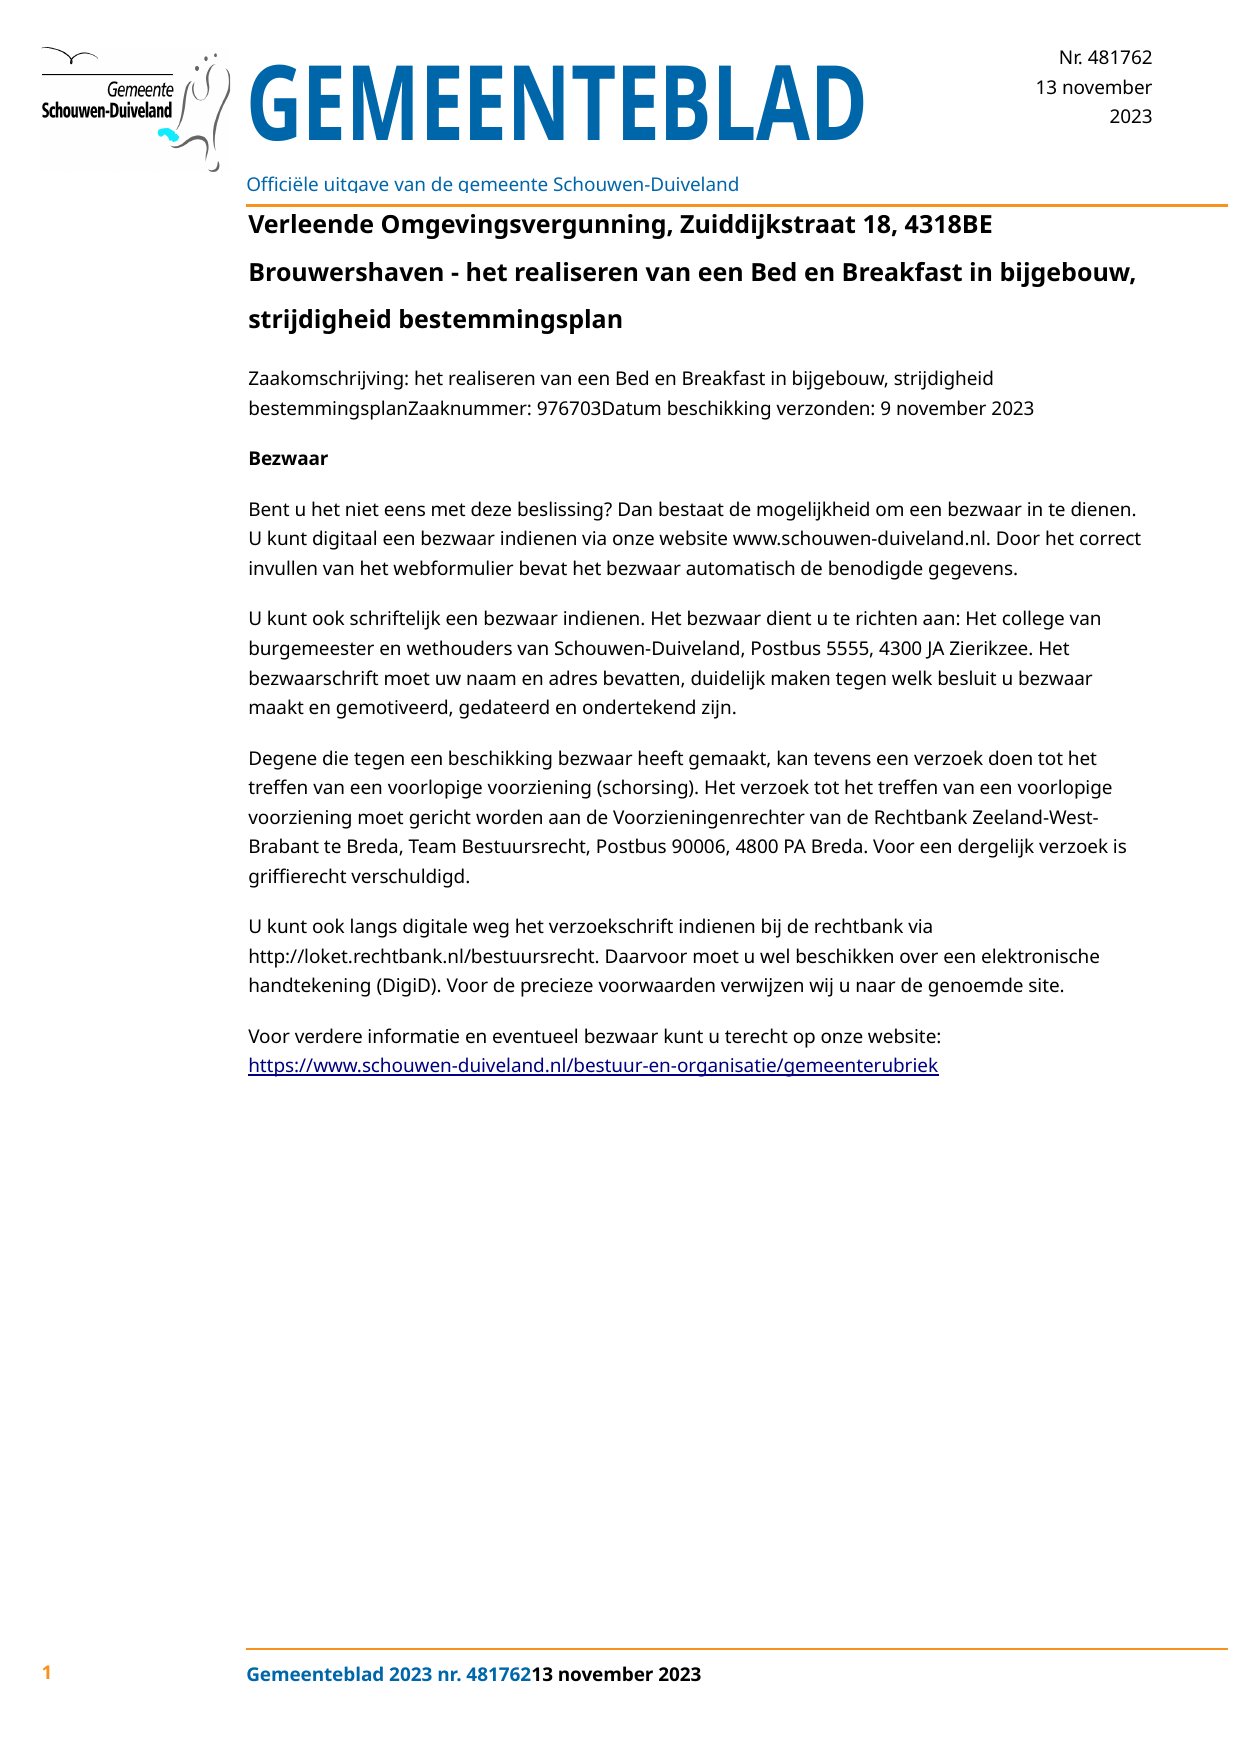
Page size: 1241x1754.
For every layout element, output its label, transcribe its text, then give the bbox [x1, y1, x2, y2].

text U kunt ook langs digitale weg het verzoekschrift indienen bij de rechtbank via http://loket.rechtbank.nl/bestuursrecht. Daarvoor moet u wel beschikken over een elektronische handtekening (DigiD). Voor de precieze voorwaarden verwijzen wij u naar de genoemde site. [248, 913, 1152, 998]
text Bezwaar [248, 446, 1152, 471]
text U kunt ook schriftelijk een bezwaar indienen. Het bezwaar dient u te richten aan: Het college van burgemeester en wethouders van Schouwen-Duiveland, Postbus 5555, 4300 JA Zierikzee. Het bezwaarschrift moet uw naam en adres bevatten, duidelijk maken tegen welk besluit u bezwaar maakt en gemotiveerd, gedateerd en ondertekend zijn. [248, 606, 1152, 720]
text Bent u het niet eens met deze beslissing? Dan bestaat de mogelijkheid om een bezwaar in te dienen. U kunt digitaal een bezwaar indienen via onze website www.schouwen-duiveland.nl. Door het correct invullen van het webformulier bevat het bezwaar automatisch de benodigde gegevens. [248, 496, 1152, 581]
text Zaakomschrijving: het realiseren van een Bed en Breakfast in bijgebouw, strijdigheid bestemmingsplanZaaknummer: 976703Datum beschikking verzonden: 9 november 2023 [248, 366, 1152, 421]
text Verleende Omgevingsvergunning, Zuiddijkstraat 18, 4318BE Brouwershaven - het realiseren van een Bed en Breakfast in bijgebouw, strijdigheid bestemmingsplan [248, 207, 1152, 336]
text Degene die tegen een beschikking bezwaar heeft gemaakt, kan tevens een verzoek doen tot het treffen van een voorlopige voorziening (schorsing). Het verzoek tot het treffen van een voorlopige voorziening moet gericht worden aan de Voorzieningenrechter van de Rechtbank Zeeland-West-Brabant te Breda, Team Bestuursrecht, Postbus 90006, 4800 PA Breda. Voor een dergelijk verzoek is griffierecht verschuldigd. [248, 745, 1152, 889]
picture [41, 47, 231, 172]
text Voor verdere informatie en eventueel bezwaar kunt u terecht op onze website: https://www.schouwen-duiveland.nl/bestuur-en-organisatie/gemeenterubriek [248, 1023, 1152, 1078]
